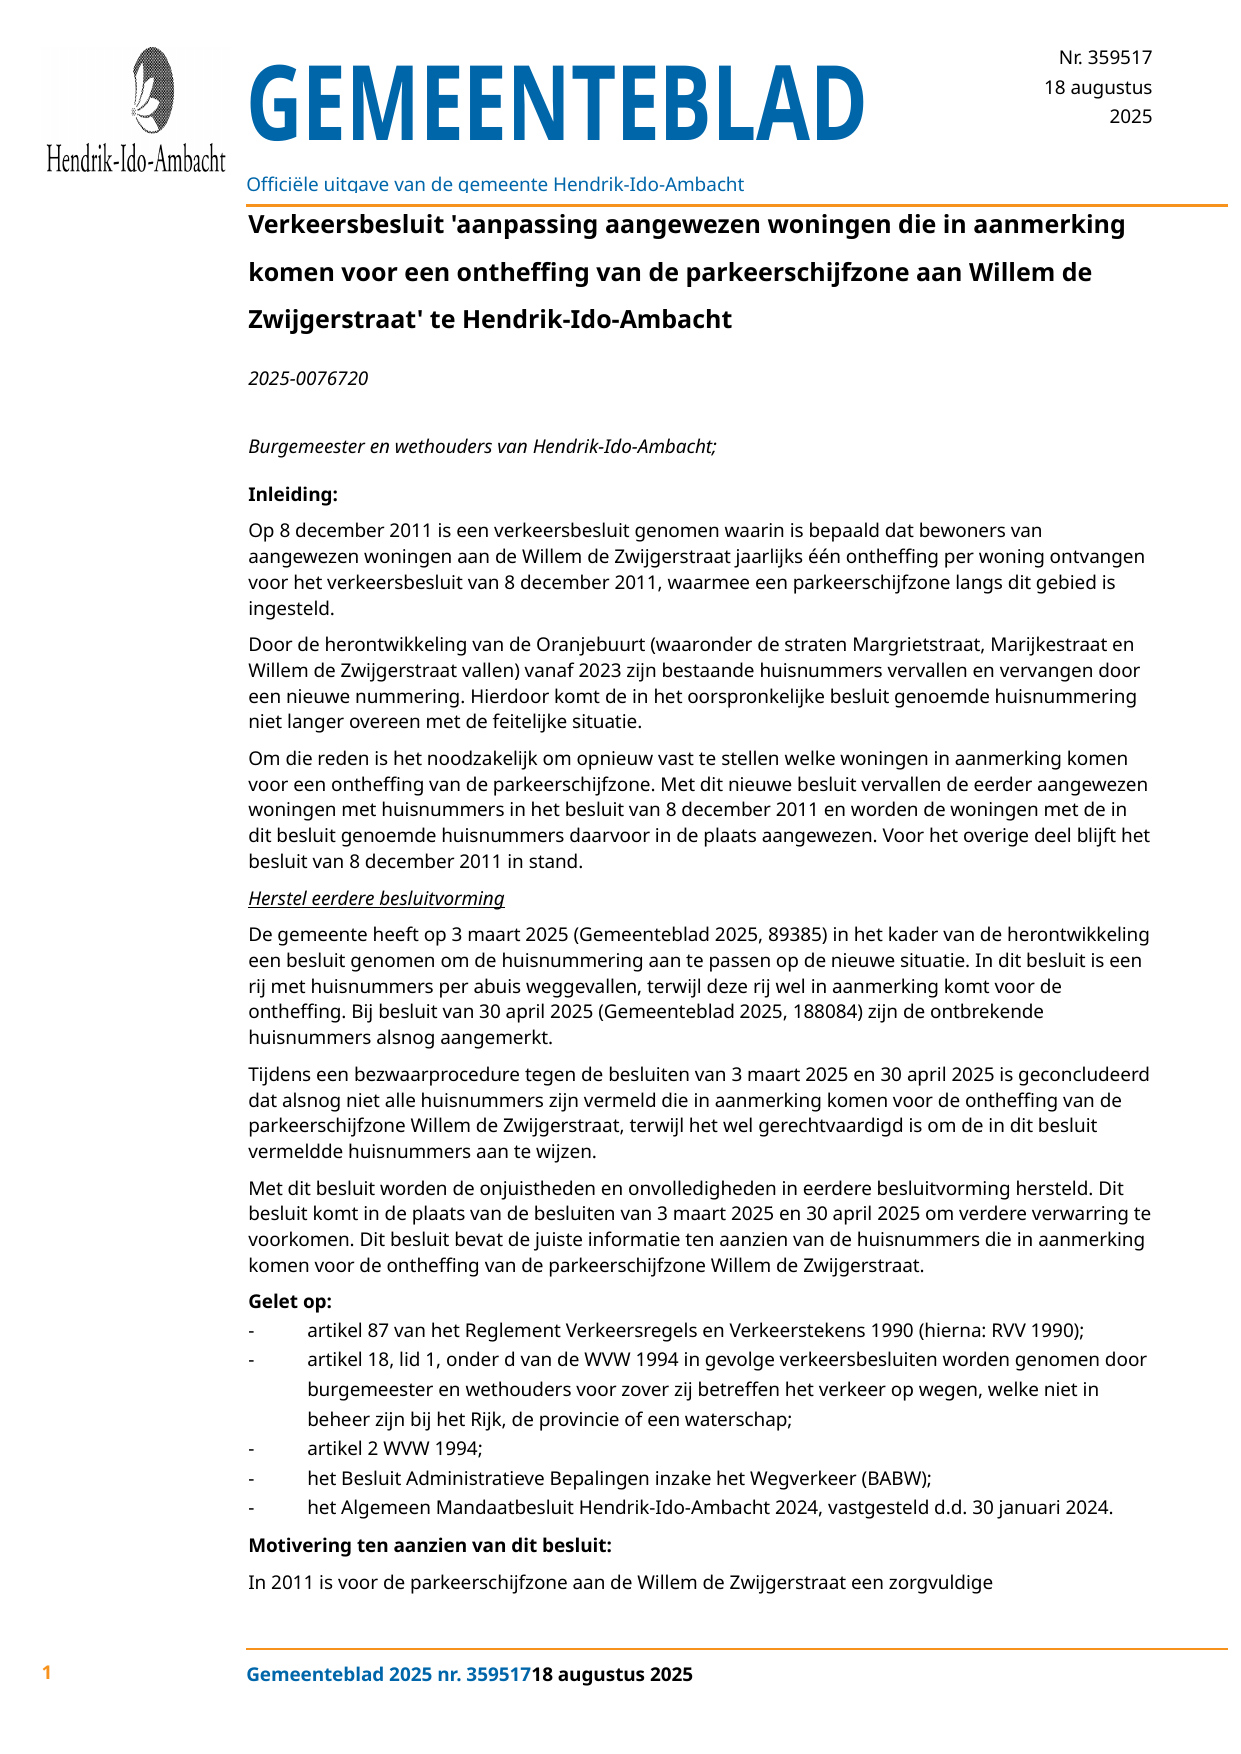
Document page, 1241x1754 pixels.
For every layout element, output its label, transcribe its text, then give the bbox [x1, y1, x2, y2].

list artikel 18, lid 1, onder d van de WVW 1994 in gevolge verkeersbesluiten worden genomen door burgemeester en wethouders voor zover zij betreffen het verkeer op wegen, welke niet in beheer zijn bij het Rijk, de provincie of een waterschap; [248, 1347, 1152, 1432]
text Op 8 december 2011 is een verkeersbesluit genomen waarin is bepaald dat bewoners van aangewezen woningen aan de Willem de Zwijgerstraat jaarlijks één ontheffing per woning ontvangen voor het verkeersbesluit van 8 december 2011, waarmee een parkeerschijfzone langs dit gebied is ingesteld. [248, 517, 1152, 620]
list artikel 2 WVW 1994; [248, 1435, 1152, 1461]
text De gemeente heeft op 3 maart 2025 (Gemeenteblad 2025, 89385) in het kader van de herontwikkeling een besluit genomen om de huisnummering aan te passen op de nieuwe situatie. In dit besluit is een rij met huisnummers per abuis weggevallen, terwijl deze rij wel in aanmerking komt voor de ontheffing. Bij besluit van 30 april 2025 (Gemeenteblad 2025, 188084) zijn de ontbrekende huisnummers alsnog aangemerkt. [248, 921, 1152, 1050]
text Verkeersbesluit 'aanpassing aangewezen woningen die in aanmerking komen voor een ontheffing van de parkeerschijfzone aan Willem de Zwijgerstraat' te Hendrik-Ido-Ambacht [248, 207, 1152, 336]
picture [41, 47, 231, 172]
text Met dit besluit worden de onjuistheden en onvolledigheden in eerdere besluitvorming hersteld. Dit besluit komt in de plaats van de besluiten van 3 maart 2025 en 30 april 2025 om verdere verwarring te voorkomen. Dit besluit bevat de juiste informatie ten aanzien van de huisnummers die in aanmerking komen voor de ontheffing van de parkeerschijfzone Willem de Zwijgerstraat. [248, 1175, 1152, 1278]
text 2025-0076720 [248, 366, 1152, 391]
text Motivering ten aanzien van dit besluit: [248, 1532, 1152, 1558]
text Herstel eerdere besluitvorming [248, 885, 1152, 911]
text Tijdens een bezwaarprocedure tegen de besluiten van 3 maart 2025 en 30 april 2025 is geconcludeerd dat alsnog niet alle huisnummers zijn vermeld die in aanmerking komen voor de ontheffing van de parkeerschijfzone Willem de Zwijgerstraat, terwijl het wel gerechtvaardigd is om de in dit besluit vermeldde huisnummers aan te wijzen. [248, 1061, 1152, 1164]
text Inleiding: [248, 481, 1152, 507]
text Gelet op: [248, 1289, 1152, 1314]
text In 2011 is voor de parkeerschijfzone aan de Willem de Zwijgerstraat een zorgvuldige [248, 1569, 1152, 1595]
text Burgemeester en wethouders van Hendrik-Ido-Ambacht; [248, 433, 1152, 459]
list het Algemeen Mandaatbesluit Hendrik-Ido-Ambacht 2024, vastgesteld d.d. 30 januari 2024. [248, 1494, 1152, 1520]
text Door de herontwikkeling van de Oranjebuurt (waaronder de straten Margrietstraat, Marijkestraat en Willem de Zwijgerstraat vallen) vanaf 2023 zijn bestaande huisnummers vervallen en vervangen door een nieuwe nummering. Hierdoor komt de in het oorspronkelijke besluit genoemde huisnummering niet langer overeen met de feitelijke situatie. [248, 631, 1152, 734]
text Om die reden is het noodzakelijk om opnieuw vast te stellen welke woningen in aanmerking komen voor een ontheffing van de parkeerschijfzone. Met dit nieuwe besluit vervallen de eerder aangewezen woningen met huisnummers in het besluit van 8 december 2011 en worden de woningen met de in dit besluit genoemde huisnummers daarvoor in de plaats aangewezen. Voor het overige deel blijft het besluit van 8 december 2011 in stand. [248, 745, 1152, 874]
list het Besluit Administratieve Bepalingen inzake het Wegverkeer (BABW); [248, 1465, 1152, 1491]
list artikel 87 van het Reglement Verkeersregels en Verkeerstekens 1990 (hierna: RVV 1990); [248, 1317, 1152, 1343]
